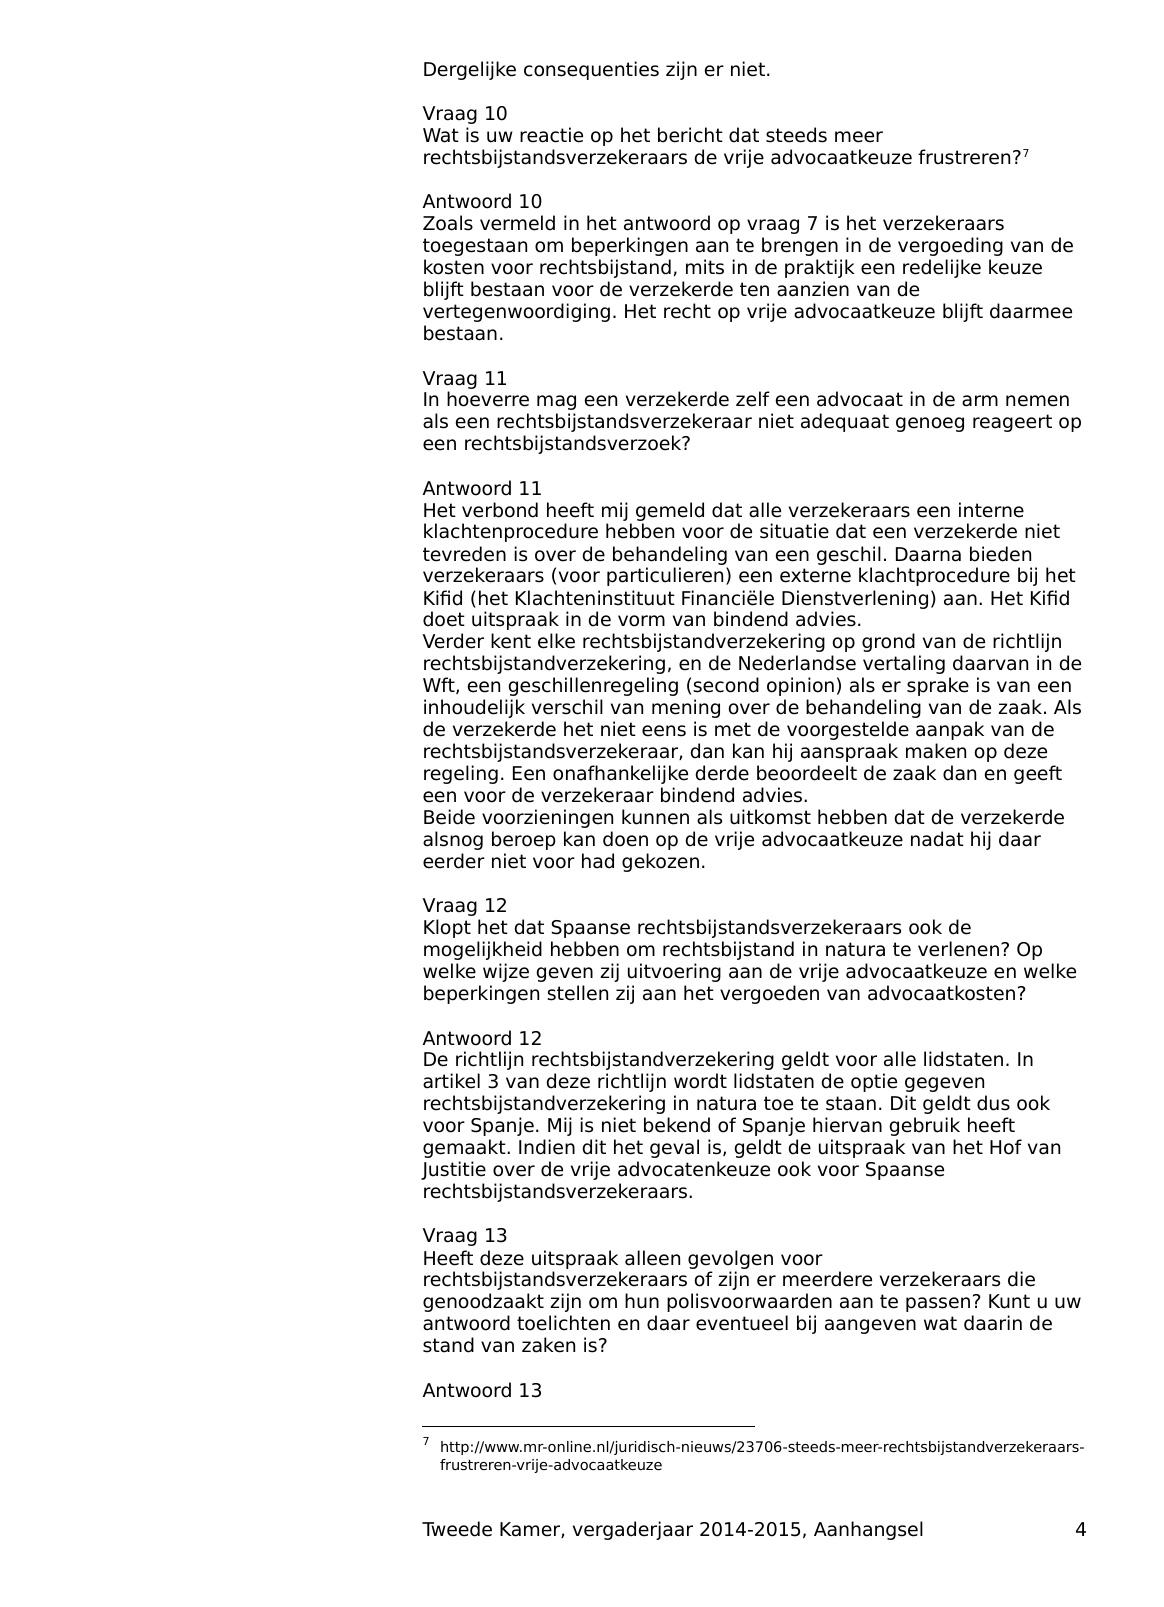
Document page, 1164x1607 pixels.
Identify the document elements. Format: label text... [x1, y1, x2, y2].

text http://www.mr-online.nl/juridisch-nieuws/23706-steeds-meer-rechtsbijstandverzekeraars-frustreren-vrije-advocaatkeuze [422, 1435, 1087, 1474]
text Dergelijke consequenties zijn er niet. [422, 59, 1087, 81]
text Verder kent elke rechtsbijstandverzekering op grond van de richtlijn rechtsbijstandverzekering, en de Nederlandse vertaling daarvan in de Wft, een geschillenregeling (second opinion) als er sprake is van een inhoudelijk verschil van mening over de behandeling van de zaak. Als de verzekerde het niet eens is met de voorgestelde aanpak van de rechtsbijstandsverzekeraar, dan kan hij aanspraak maken op deze regeling. Een onafhankelijke derde beoordeelt de zaak dan en geeft een voor de verzekeraar bindend advies. [422, 631, 1087, 807]
text Wat is uw reactie op het bericht dat steeds meer rechtsbijstandsverzekeraars de vrije advocaatkeuze frustreren? [422, 125, 1087, 169]
text Vraag 12 [422, 895, 1087, 917]
text Antwoord 10 [422, 191, 1087, 213]
text Vraag 13 [422, 1225, 1087, 1247]
text Vraag 10 [422, 103, 1087, 125]
text Het verbond heeft mij gemeld dat alle verzekeraars een interne klachtenprocedure hebben voor de situatie dat een verzekerde niet tevreden is over de behandeling van een geschil. Daarna bieden verzekeraars (voor particulieren) een externe klachtprocedure bij het Kifid (het Klachteninstituut Financiële Dienstverlening) aan. Het Kifid doet uitspraak in de vorm van bindend advies. [422, 499, 1087, 631]
text Antwoord 12 [422, 1027, 1087, 1049]
text Antwoord 11 [422, 477, 1087, 499]
text Klopt het dat Spaanse rechtsbijstandsverzekeraars ook de mogelijkheid hebben om rechtsbijstand in natura te verlenen? Op welke wijze geven zij uitvoering aan de vrije advocaatkeuze en welke beperkingen stellen zij aan het vergoeden van advocaatkosten? [422, 917, 1087, 1005]
text Zoals vermeld in het antwoord op vraag 7 is het verzekeraars toegestaan om beperkingen aan te brengen in de vergoeding van de kosten voor rechtsbijstand, mits in de praktijk een redelijke keuze blijft bestaan voor de verzekerde ten aanzien van de vertegenwoordiging. Het recht op vrije advocaatkeuze blijft daarmee bestaan. [422, 213, 1087, 345]
text Heeft deze uitspraak alleen gevolgen voor rechtsbijstandsverzekeraars of zijn er meerdere verzekeraars die genoodzaakt zijn om hun polisvoorwaarden aan te passen? Kunt u uw antwoord toelichten en daar eventueel bij aangeven wat daarin de stand van zaken is? [422, 1247, 1087, 1357]
text In hoeverre mag een verzekerde zelf een advocaat in de arm nemen als een rechtsbijstandsverzekeraar niet adequaat genoeg reageert op een rechtsbijstandsverzoek? [422, 389, 1087, 455]
text Beide voorzieningen kunnen als uitkomst hebben dat de verzekerde alsnog beroep kan doen op de vrije advocaatkeuze nadat hij daar eerder niet voor had gekozen. [422, 807, 1087, 873]
text Vraag 11 [422, 367, 1087, 389]
text De richtlijn rechtsbijstandverzekering geldt voor alle lidstaten. In artikel 3 van deze richtlijn wordt lidstaten de optie gegeven rechtsbijstandverzekering in natura toe te staan. Dit geldt dus ook voor Spanje. Mij is niet bekend of Spanje hiervan gebruik heeft gemaakt. Indien dit het geval is, geldt de uitspraak van het Hof van Justitie over de vrije advocatenkeuze ook voor Spaanse rechtsbijstandsverzekeraars. [422, 1049, 1087, 1203]
text Antwoord 13 [422, 1379, 1087, 1401]
